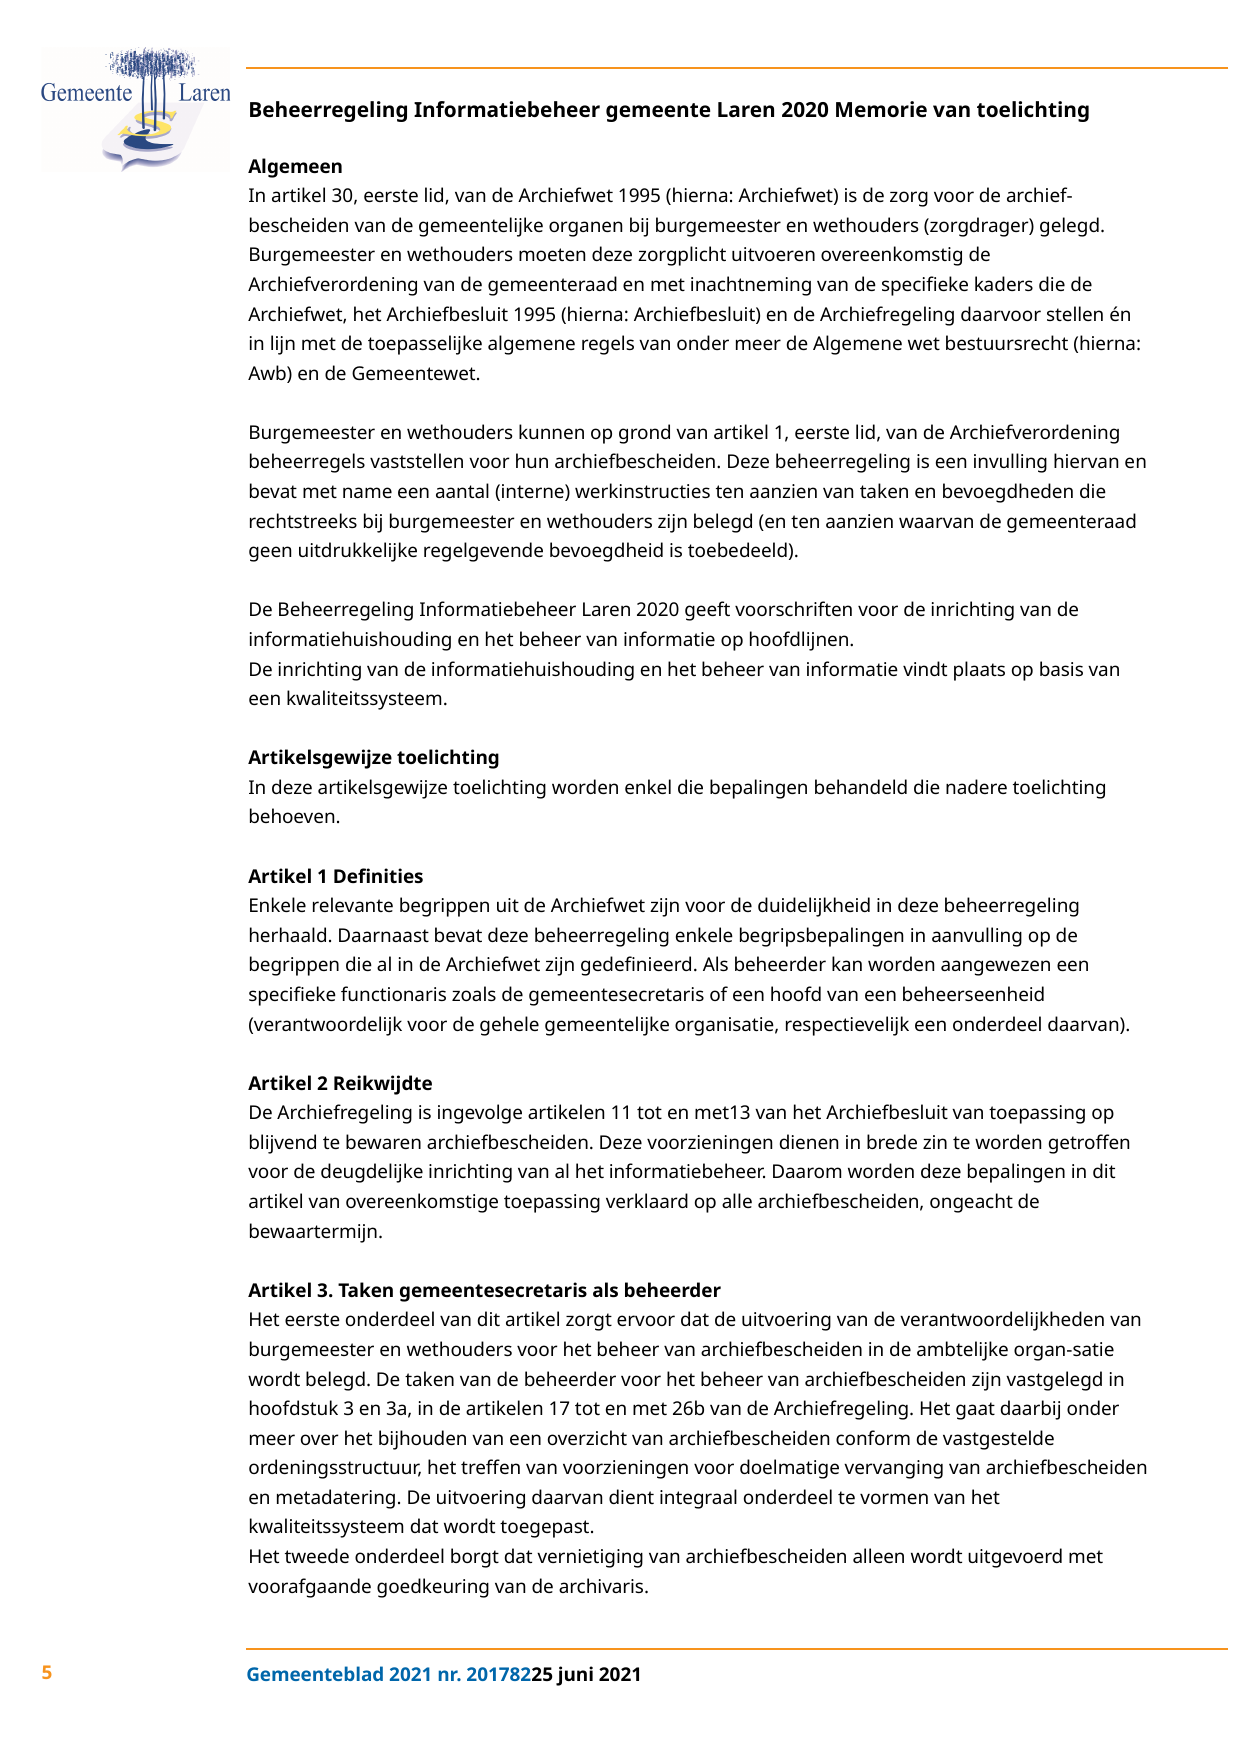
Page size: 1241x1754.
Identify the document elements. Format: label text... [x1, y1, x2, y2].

text De inrichting van de informatiehuishouding en het beheer van informatie vindt plaats op basis van een kwaliteitssysteem. [248, 656, 1152, 711]
text In deze artikelsgewijze toelichting worden enkel die bepalingen behandeld die nadere toelichting behoeven. [248, 774, 1152, 829]
text Het tweede onderdeel borgt dat vernietiging van archiefbescheiden alleen wordt uitgevoerd met voorafgaande goedkeuring van de archivaris. [248, 1543, 1152, 1599]
text Burgemeester en wethouders kunnen op grond van artikel 1, eerste lid, van de Archiefverordening beheerregels vaststellen voor hun archiefbescheiden. Deze beheerregeling is een invulling hiervan en bevat met name een aantal (interne) werkinstructies ten aanzien van taken en bevoegdheden die rechtstreeks bij burgemeester en wethouders zijn belegd (en ten aanzien waarvan de gemeenteraad geen uitdrukkelijke regelgevende bevoegdheid is toebedeeld). [248, 419, 1152, 563]
text De Beheerregeling Informatiebeheer Laren 2020 geeft voorschriften voor de inrichting van de informatiehuishouding en het beheer van informatie op hoofdlijnen. [248, 597, 1152, 652]
text Artikel 1 Definities [248, 863, 1152, 889]
text Algemeen [248, 153, 1152, 179]
text Het eerste onderdeel van dit artikel zorgt ervoor dat de uitvoering van de verantwoordelijkheden van burgemeester en wethouders voor het beheer van archiefbescheiden in de ambtelijke organ-satie wordt belegd. De taken van de beheerder voor het beheer van archiefbescheiden zijn vastgelegd in hoofdstuk 3 en 3a, in de artikelen 17 tot en met 26b van de Archiefregeling. Het gaat daarbij onder meer over het bijhouden van een overzicht van archiefbescheiden conform de vastgestelde ordeningsstructuur, het treffen van voorzieningen voor doelmatige vervanging van archiefbescheiden en metadatering. De uitvoering daarvan dient integraal onderdeel te vormen van het kwaliteitssysteem dat wordt toegepast. [248, 1307, 1152, 1539]
text De Archiefregeling is ingevolge artikelen 11 tot en met13 van het Archiefbesluit van toepassing op blijvend te bewaren archiefbescheiden. Deze voorzieningen dienen in brede zin te worden getroffen voor de deugdelijke inrichting van al het informatiebeheer. Daarom worden deze bepalingen in dit artikel van overeenkomstige toepassing verklaard op alle archiefbescheiden, ongeacht de bewaartermijn. [248, 1099, 1152, 1244]
picture [41, 47, 231, 172]
text Artikel 3. Taken gemeentesecretaris als beheerder [248, 1277, 1152, 1303]
text Enkele relevante begrippen uit de Archiefwet zijn voor de duidelijkheid in deze beheerregeling herhaald. Daarnaast bevat deze beheerregeling enkele begripsbepalingen in aanvulling op de begrippen die al in de Archiefwet zijn gedefinieerd. Als beheerder kan worden aangewezen een specifieke functionaris zoals de gemeentesecretaris of een hoofd van een beheerseenheid (verantwoordelijk voor de gehele gemeentelijke organisatie, respectievelijk een onderdeel daarvan). [248, 892, 1152, 1037]
text Artikelsgewijze toelichting [248, 744, 1152, 770]
text Beheerregeling Informatiebeheer gemeente Laren 2020 Memorie van toelichting [248, 95, 1152, 123]
text Artikel 2 Reikwijdte [248, 1070, 1152, 1096]
text In artikel 30, eerste lid, van de Archiefwet 1995 (hierna: Archiefwet) is de zorg voor de archief-bescheiden van de gemeentelijke organen bij burgemeester en wethouders (zorgdrager) gelegd. Burgemeester en wethouders moeten deze zorgplicht uitvoeren overeenkomstig de Archiefverordening van de gemeenteraad en met inachtneming van de specifieke kaders die de Archiefwet, het Archiefbesluit 1995 (hierna: Archiefbesluit) en de Archiefregeling daarvoor stellen én in lijn met de toepasselijke algemene regels van onder meer de Algemene wet bestuursrecht (hierna: Awb) en de Gemeentewet. [248, 182, 1152, 386]
